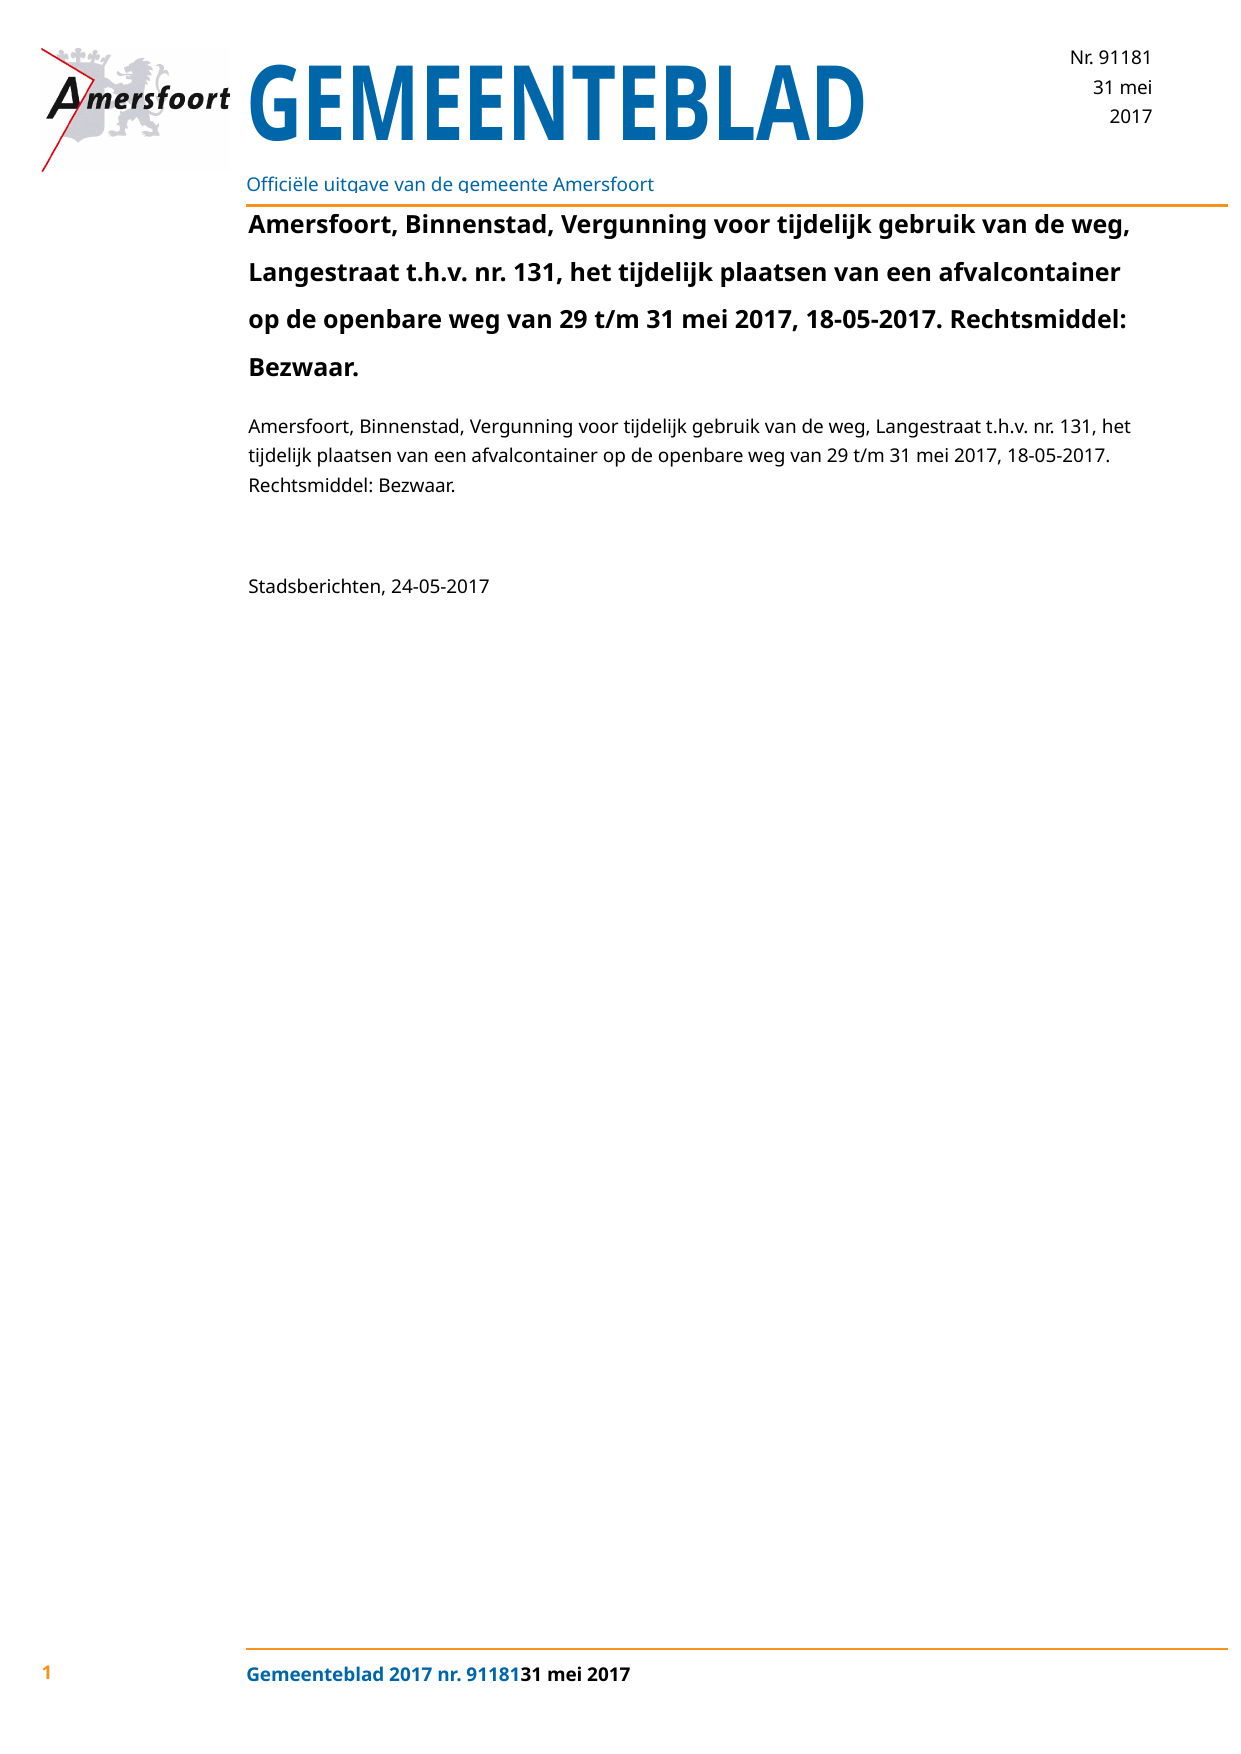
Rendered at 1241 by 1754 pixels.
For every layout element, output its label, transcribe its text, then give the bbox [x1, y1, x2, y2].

text Amersfoort, Binnenstad, Vergunning voor tijdelijk gebruik van de weg, Langestraat t.h.v. nr. 131, het tijdelijk plaatsen van een afvalcontainer op de openbare weg van 29 t/m 31 mei 2017, 18-05-2017. Rechtsmiddel: Bezwaar. [248, 413, 1152, 498]
text Amersfoort, Binnenstad, Vergunning voor tijdelijk gebruik van de weg, Langestraat t.h.v. nr. 131, het tijdelijk plaatsen van een afvalcontainer op de openbare weg van 29 t/m 31 mei 2017, 18-05-2017. Rechtsmiddel: Bezwaar. [248, 207, 1152, 384]
text Stadsberichten, 24-05-2017 [248, 573, 1152, 599]
picture [41, 47, 231, 172]
